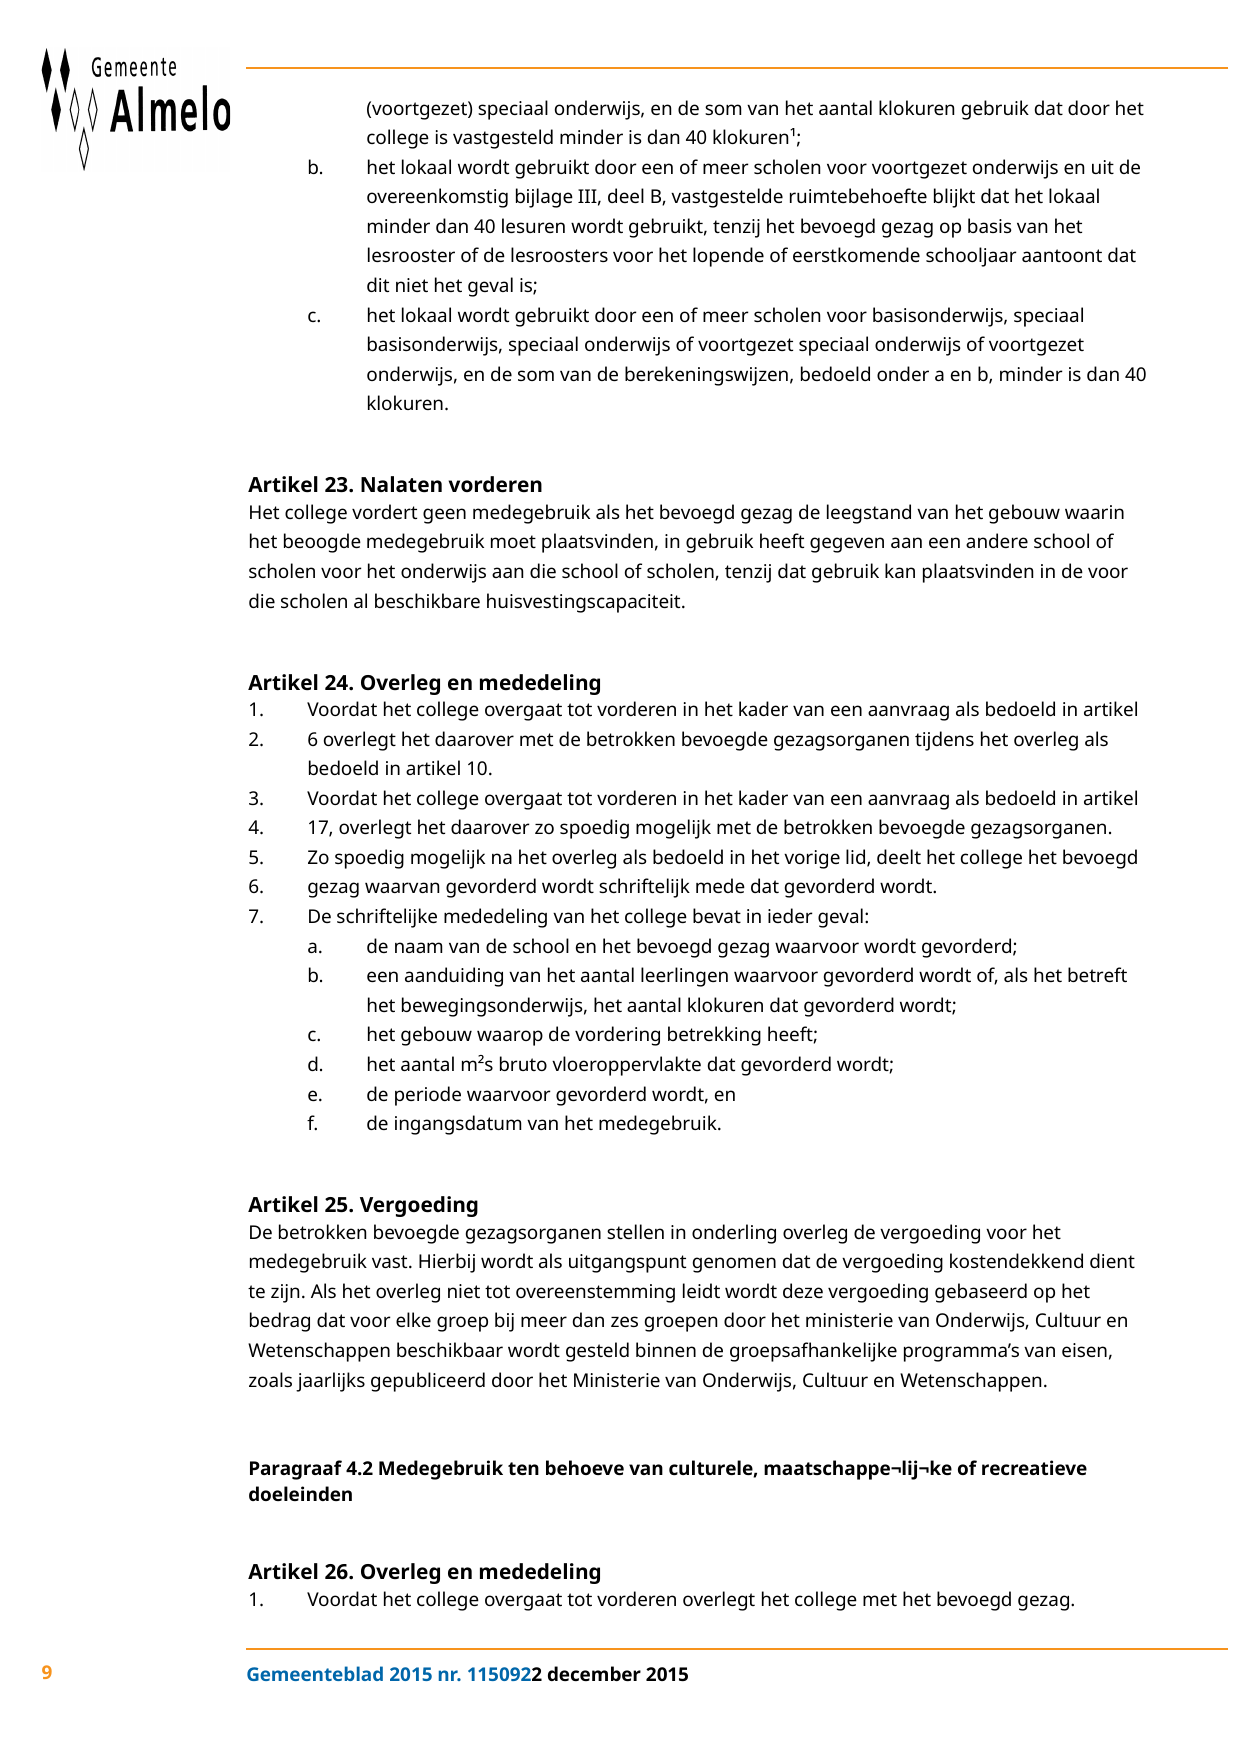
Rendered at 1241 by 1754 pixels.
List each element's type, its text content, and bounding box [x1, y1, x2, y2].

list (voortgezet) speciaal onderwijs, en de som van het aantal klokuren gebruik dat door het college is vastgesteld minder is dan 40 klokuren¹; [307, 95, 1152, 150]
list de ingangsdatum van het medegebruik. [307, 1110, 1152, 1136]
text Artikel 23. Nalaten vorderen [248, 471, 1152, 499]
list De schriftelijke mededeling van het college bevat in ieder geval: [248, 903, 1152, 929]
text Het college vordert geen medegebruik als het bevoegd gezag de leegstand van het gebouw waarin het beoogde medegebruik moet plaatsvinden, in gebruik heeft gegeven aan een andere school of scholen voor het onderwijs aan die school of scholen, tenzij dat gebruik kan plaatsvinden in de voor die scholen al beschikbare huisvestingscapaciteit. [248, 499, 1152, 613]
list het lokaal wordt gebruikt door een of meer scholen voor basisonderwijs, speciaal basisonderwijs, speciaal onderwijs of voortgezet speciaal onderwijs of voortgezet onderwijs, en de som van de berekeningswijzen, bedoeld onder a en b, minder is dan 40 klokuren. [307, 302, 1152, 416]
list 6 overlegt het daarover met de betrokken bevoegde gezagsorganen tijdens het overleg als bedoeld in artikel 10. [248, 726, 1152, 781]
text Artikel 24. Overleg en mededeling [248, 668, 1152, 696]
list Voordat het college overgaat tot vorderen overlegt het college met het bevoegd gezag. [248, 1586, 1152, 1612]
text Paragraaf 4.2 Medegebruik ten behoeve van culturele, maatschappe¬lij¬ke of recreatieve doeleinden [248, 1456, 1152, 1507]
list Zo spoedig mogelijk na het overleg als bedoeld in het vorige lid, deelt het college het bevoegd [248, 844, 1152, 870]
list een aanduiding van het aantal leerlingen waarvoor gevorderd wordt of, als het betreft het bewegingsonderwijs, het aantal klokuren dat gevorderd wordt; [307, 962, 1152, 1018]
picture [41, 47, 231, 172]
list Voordat het college overgaat tot vorderen in het kader van een aanvraag als bedoeld in artikel [248, 785, 1152, 811]
list het aantal m²s bruto vloeroppervlakte dat gevorderd wordt; [307, 1051, 1152, 1077]
list Voordat het college overgaat tot vorderen in het kader van een aanvraag als bedoeld in artikel [248, 696, 1152, 722]
list gezag waarvan gevorderd wordt schriftelijk mede dat gevorderd wordt. [248, 874, 1152, 899]
list de periode waarvoor gevorderd wordt, en [307, 1081, 1152, 1107]
text Artikel 26. Overleg en mededeling [248, 1557, 1152, 1586]
list 17, overlegt het daarover zo spoedig mogelijk met de betrokken bevoegde gezagsorganen. [248, 814, 1152, 840]
list het lokaal wordt gebruikt door een of meer scholen voor voortgezet onderwijs en uit de overeenkomstig bijlage III, deel B, vastgestelde ruimtebehoefte blijkt dat het lokaal minder dan 40 lesuren wordt gebruikt, tenzij het bevoegd gezag op basis van het lesrooster of de lesroosters voor het lopende of eerstkomende schooljaar aantoont dat dit niet het geval is; [307, 154, 1152, 298]
list het gebouw waarop de vordering betrekking heeft; [307, 1022, 1152, 1047]
text De betrokken bevoegde gezagsorganen stellen in onderling overleg de vergoeding voor het medegebruik vast. Hierbij wordt als uitgangspunt genomen dat de vergoeding kostendekkend dient te zijn. Als het overleg niet tot overeenstemming leidt wordt deze vergoeding gebaseerd op het bedrag dat voor elke groep bij meer dan zes groepen door het ministerie van Onderwijs, Cultuur en Wetenschappen beschikbaar wordt gesteld binnen de groepsafhankelijke programma’s van eisen, zoals jaarlijks gepubliceerd door het Ministerie van Onderwijs, Cultuur en Wetenschappen. [248, 1219, 1152, 1392]
text Artikel 25. Vergoeding [248, 1190, 1152, 1219]
list de naam van de school en het bevoegd gezag waarvoor wordt gevorderd; [307, 933, 1152, 959]
